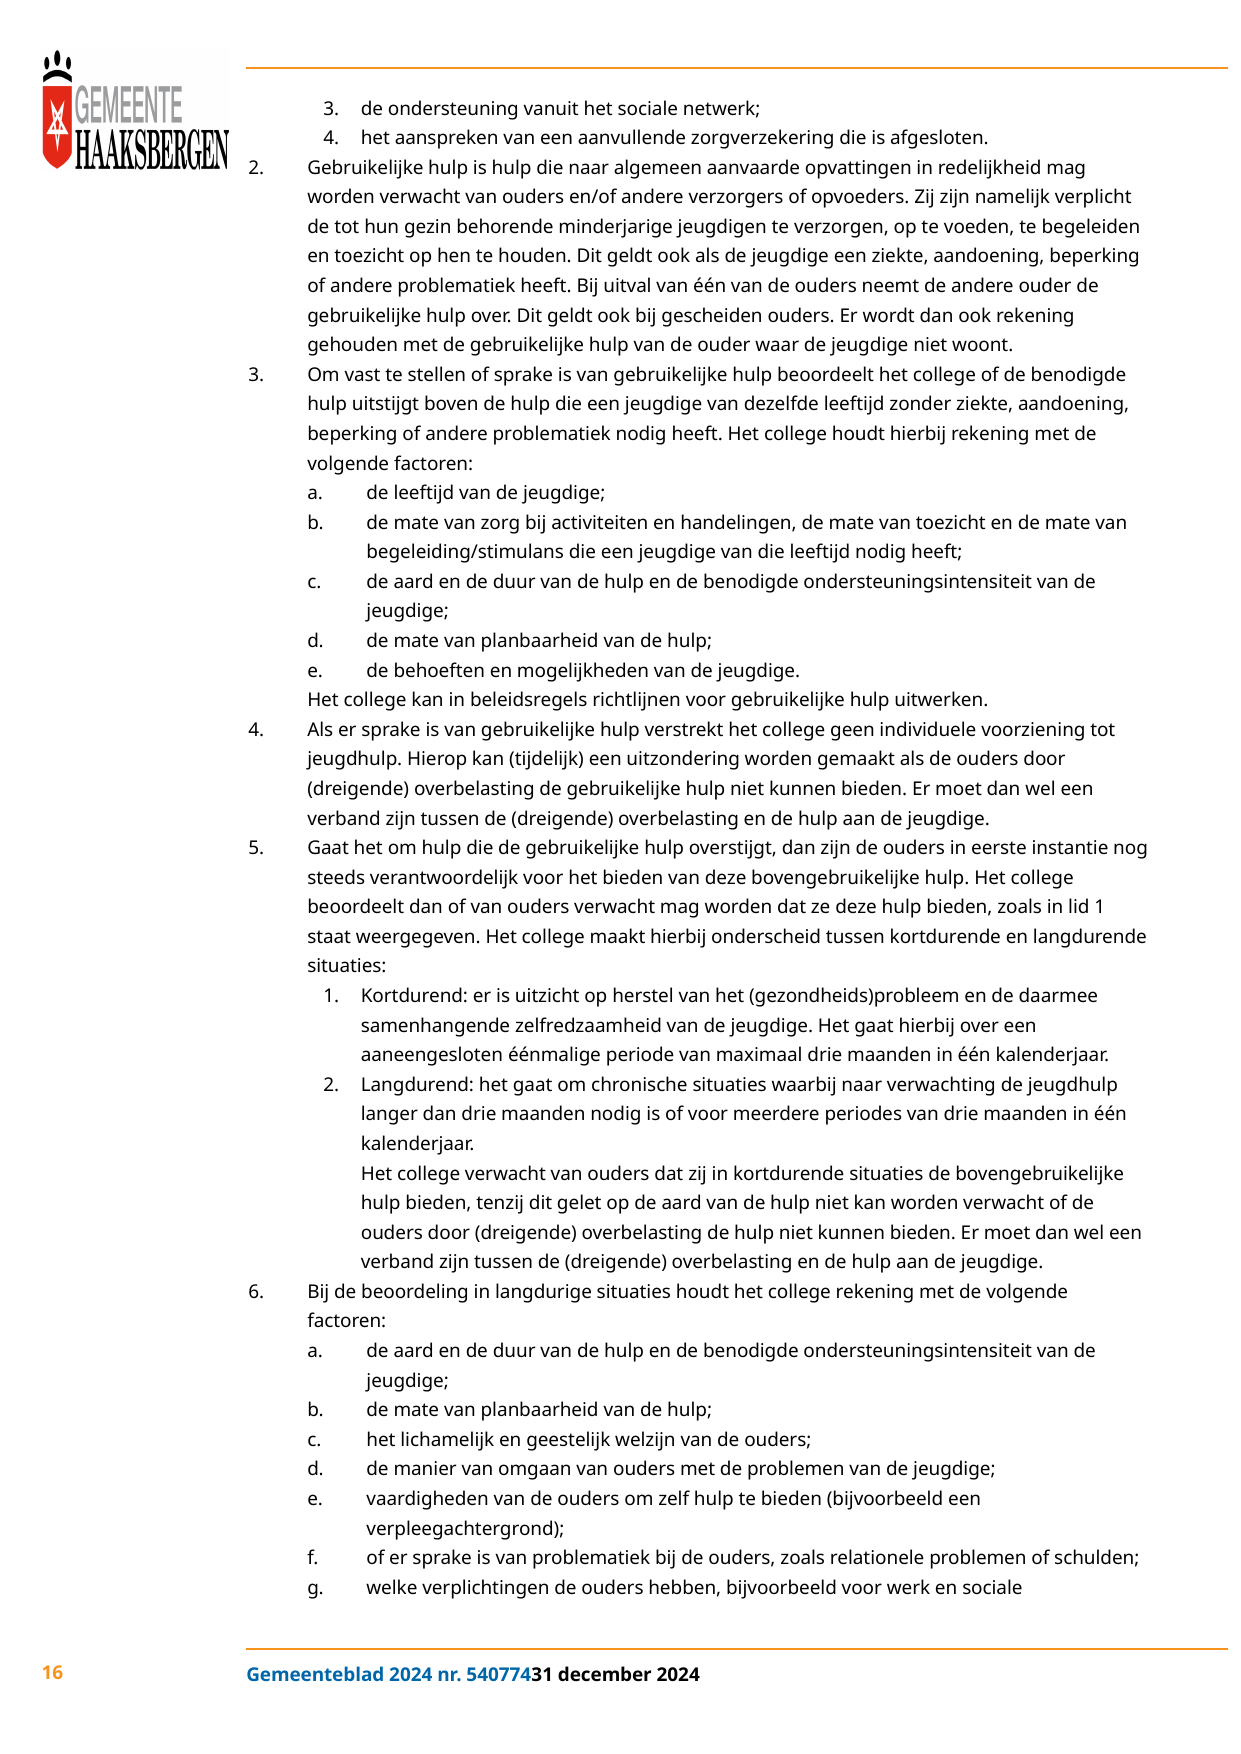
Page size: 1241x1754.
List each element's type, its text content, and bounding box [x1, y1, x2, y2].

list de mate van planbaarheid van de hulp; [307, 1396, 1152, 1422]
list de behoeften en mogelijkheden van de jeugdige. [307, 657, 1152, 683]
list Het college kan in beleidsregels richtlijnen voor gebruikelijke hulp uitwerken. [248, 686, 1152, 712]
list Gaat het om hulp die de gebruikelijke hulp overstijgt, dan zijn de ouders in eerste instantie nog steeds verantwoordelijk voor het bieden van deze bovengebruikelijke hulp. Het college beoordeelt dan of van ouders verwacht mag worden dat ze deze hulp bieden, zoals in lid 1 staat weergegeven. Het college maakt hierbij onderscheid tussen kortdurende en langdurende situaties: [248, 834, 1152, 978]
list Het college verwacht van ouders dat zij in kortdurende situaties de bovengebruikelijke hulp bieden, tenzij dit gelet op de aard van de hulp niet kan worden verwacht of de ouders door (dreigende) overbelasting de hulp niet kunnen bieden. Er moet dan wel een verband zijn tussen de (dreigende) overbelasting en de hulp aan de jeugdige. [323, 1160, 1152, 1274]
list de aard en de duur van de hulp en de benodigde ondersteuningsintensiteit van de jeugdige; [307, 568, 1152, 623]
list het lichamelijk en geestelijk welzijn van de ouders; [307, 1426, 1152, 1452]
list Gebruikelijke hulp is hulp die naar algemeen aanvaarde opvattingen in redelijkheid mag worden verwacht van ouders en/of andere verzorgers of opvoeders. Zij zijn namelijk verplicht de tot hun gezin behorende minderjarige jeugdigen te verzorgen, op te voeden, te begeleiden en toezicht op hen te houden. Dit geldt ook als de jeugdige een ziekte, aandoening, beperking of andere problematiek heeft. Bij uitval van één van de ouders neemt de andere ouder de gebruikelijke hulp over. Dit geldt ook bij gescheiden ouders. Er wordt dan ook rekening gehouden met de gebruikelijke hulp van de ouder waar de jeugdige niet woont. [248, 154, 1152, 357]
list het aanspreken van een aanvullende zorgverzekering die is afgesloten. [323, 124, 1152, 150]
list de mate van planbaarheid van de hulp; [307, 627, 1152, 653]
list Om vast te stellen of sprake is van gebruikelijke hulp beoordeelt het college of de benodigde hulp uitstijgt boven de hulp die een jeugdige van dezelfde leeftijd zonder ziekte, aandoening, beperking of andere problematiek nodig heeft. Het college houdt hierbij rekening met de volgende factoren: [248, 361, 1152, 476]
list de manier van omgaan van ouders met de problemen van de jeugdige; [307, 1456, 1152, 1481]
list de ondersteuning vanuit het sociale netwerk; [323, 95, 1152, 121]
list Als er sprake is van gebruikelijke hulp verstrekt het college geen individuele voorziening tot jeugdhulp. Hierop kan (tijdelijk) een uitzondering worden gemaakt als de ouders door (dreigende) overbelasting de gebruikelijke hulp niet kunnen bieden. Er moet dan wel een verband zijn tussen de (dreigende) overbelasting en de hulp aan de jeugdige. [248, 716, 1152, 831]
list Bij de beoordeling in langdurige situaties houdt het college rekening met de volgende factoren: [248, 1278, 1152, 1333]
list de mate van zorg bij activiteiten en handelingen, de mate van toezicht en de mate van begeleiding/stimulans die een jeugdige van die leeftijd nodig heeft; [307, 509, 1152, 564]
list welke verplichtingen de ouders hebben, bijvoorbeeld voor werk en sociale [307, 1574, 1152, 1600]
picture [41, 47, 231, 172]
list de aard en de duur van de hulp en de benodigde ondersteuningsintensiteit van de jeugdige; [307, 1337, 1152, 1393]
list vaardigheden van de ouders om zelf hulp te bieden (bijvoorbeeld een verpleegachtergrond); [307, 1485, 1152, 1541]
list Langdurend: het gaat om chronische situaties waarbij naar verwachting de jeugdhulp langer dan drie maanden nodig is of voor meerdere periodes van drie maanden in één kalenderjaar. [323, 1071, 1152, 1156]
list of er sprake is van problematiek bij de ouders, zoals relationele problemen of schulden; [307, 1544, 1152, 1570]
list de leeftijd van de jeugdige; [307, 479, 1152, 505]
list Kortdurend: er is uitzicht op herstel van het (gezondheids)probleem en de daarmee samenhangende zelfredzaamheid van de jeugdige. Het gaat hierbij over een aaneengesloten éénmalige periode van maximaal drie maanden in één kalenderjaar. [323, 982, 1152, 1067]
